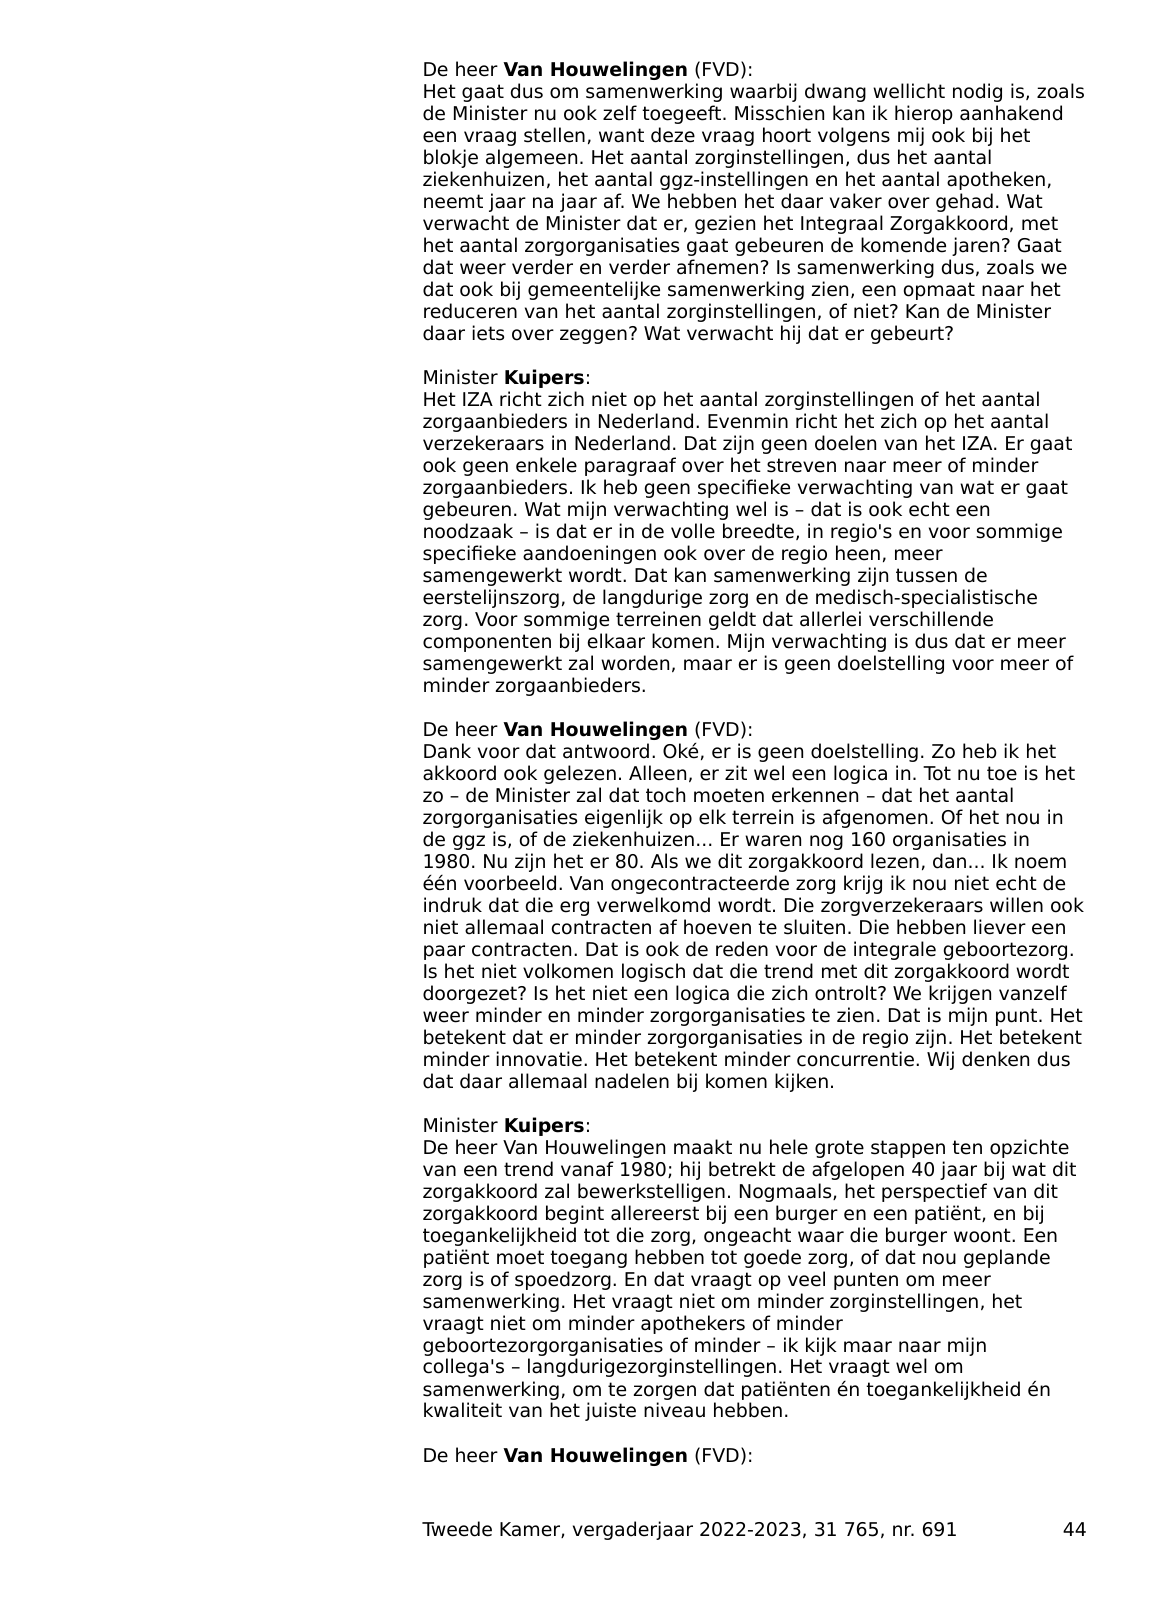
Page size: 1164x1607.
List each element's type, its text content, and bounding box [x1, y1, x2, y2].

text De heer Van Houwelingen (FVD): [422, 719, 1087, 741]
text Dank voor dat antwoord. Oké, er is geen doelstelling. Zo heb ik het akkoord ook gelezen. Alleen, er zit wel een logica in. Tot nu toe is het zo – de Minister zal dat toch moeten erkennen – dat het aantal zorgorganisaties eigenlijk op elk terrein is afgenomen. Of het nou in de ggz is, of de ziekenhuizen... Er waren nog 160 organisaties in 1980. Nu zijn het er 80. Als we dit zorgakkoord lezen, dan... Ik noem één voorbeeld. Van ongecontracteerde zorg krijg ik nou niet echt de indruk dat die erg verwelkomd wordt. Die zorgverzekeraars willen ook niet allemaal contracten af hoeven te sluiten. Die hebben liever een paar contracten. Dat is ook de reden voor de integrale geboortezorg. Is het niet volkomen logisch dat die trend met dit zorgakkoord wordt doorgezet? Is het niet een logica die zich ontrolt? We krijgen vanzelf weer minder en minder zorgorganisaties te zien. Dat is mijn punt. Het betekent dat er minder zorgorganisaties in de regio zijn. Het betekent minder innovatie. Het betekent minder concurrentie. Wij denken dus dat daar allemaal nadelen bij komen kijken. [422, 741, 1087, 1092]
text De heer Van Houwelingen (FVD): [422, 59, 1087, 81]
text De heer Van Houwelingen maakt nu hele grote stappen ten opzichte van een trend vanaf 1980; hij betrekt de afgelopen 40 jaar bij wat dit zorgakkoord zal bewerkstelligen. Nogmaals, het perspectief van dit zorgakkoord begint allereerst bij een burger en een patiënt, en bij toegankelijkheid tot die zorg, ongeacht waar die burger woont. Een patiënt moet toegang hebben tot goede zorg, of dat nou geplande zorg is of spoedzorg. En dat vraagt op veel punten om meer samenwerking. Het vraagt niet om minder zorginstellingen, het vraagt niet om minder apothekers of minder geboortezorgorganisaties of minder – ik kijk maar naar mijn collega's – langdurigezorginstellingen. Het vraagt wel om samenwerking, om te zorgen dat patiënten én toegankelijkheid én kwaliteit van het juiste niveau hebben. [422, 1137, 1087, 1422]
text Minister Kuipers: [422, 367, 1087, 389]
text Het IZA richt zich niet op het aantal zorginstellingen of het aantal zorgaanbieders in Nederland. Evenmin richt het zich op het aantal verzekeraars in Nederland. Dat zijn geen doelen van het IZA. Er gaat ook geen enkele paragraaf over het streven naar meer of minder zorgaanbieders. Ik heb geen specifieke verwachting van wat er gaat gebeuren. Wat mijn verwachting wel is – dat is ook echt een noodzaak – is dat er in de volle breedte, in regio's en voor sommige specifieke aandoeningen ook over de regio heen, meer samengewerkt wordt. Dat kan samenwerking zijn tussen de eerstelijnszorg, de langdurige zorg en de medisch-specialistische zorg. Voor sommige terreinen geldt dat allerlei verschillende componenten bij elkaar komen. Mijn verwachting is dus dat er meer samengewerkt zal worden, maar er is geen doelstelling voor meer of minder zorgaanbieders. [422, 389, 1087, 697]
text Minister Kuipers: [422, 1115, 1087, 1137]
text De heer Van Houwelingen (FVD): [422, 1444, 1087, 1467]
text Het gaat dus om samenwerking waarbij dwang wellicht nodig is, zoals de Minister nu ook zelf toegeeft. Misschien kan ik hierop aanhakend een vraag stellen, want deze vraag hoort volgens mij ook bij het blokje algemeen. Het aantal zorginstellingen, dus het aantal ziekenhuizen, het aantal ggz-instellingen en het aantal apotheken, neemt jaar na jaar af. We hebben het daar vaker over gehad. Wat verwacht de Minister dat er, gezien het Integraal Zorgakkoord, met het aantal zorgorganisaties gaat gebeuren de komende jaren? Gaat dat weer verder en verder afnemen? Is samenwerking dus, zoals we dat ook bij gemeentelijke samenwerking zien, een opmaat naar het reduceren van het aantal zorginstellingen, of niet? Kan de Minister daar iets over zeggen? Wat verwacht hij dat er gebeurt? [422, 81, 1087, 345]
